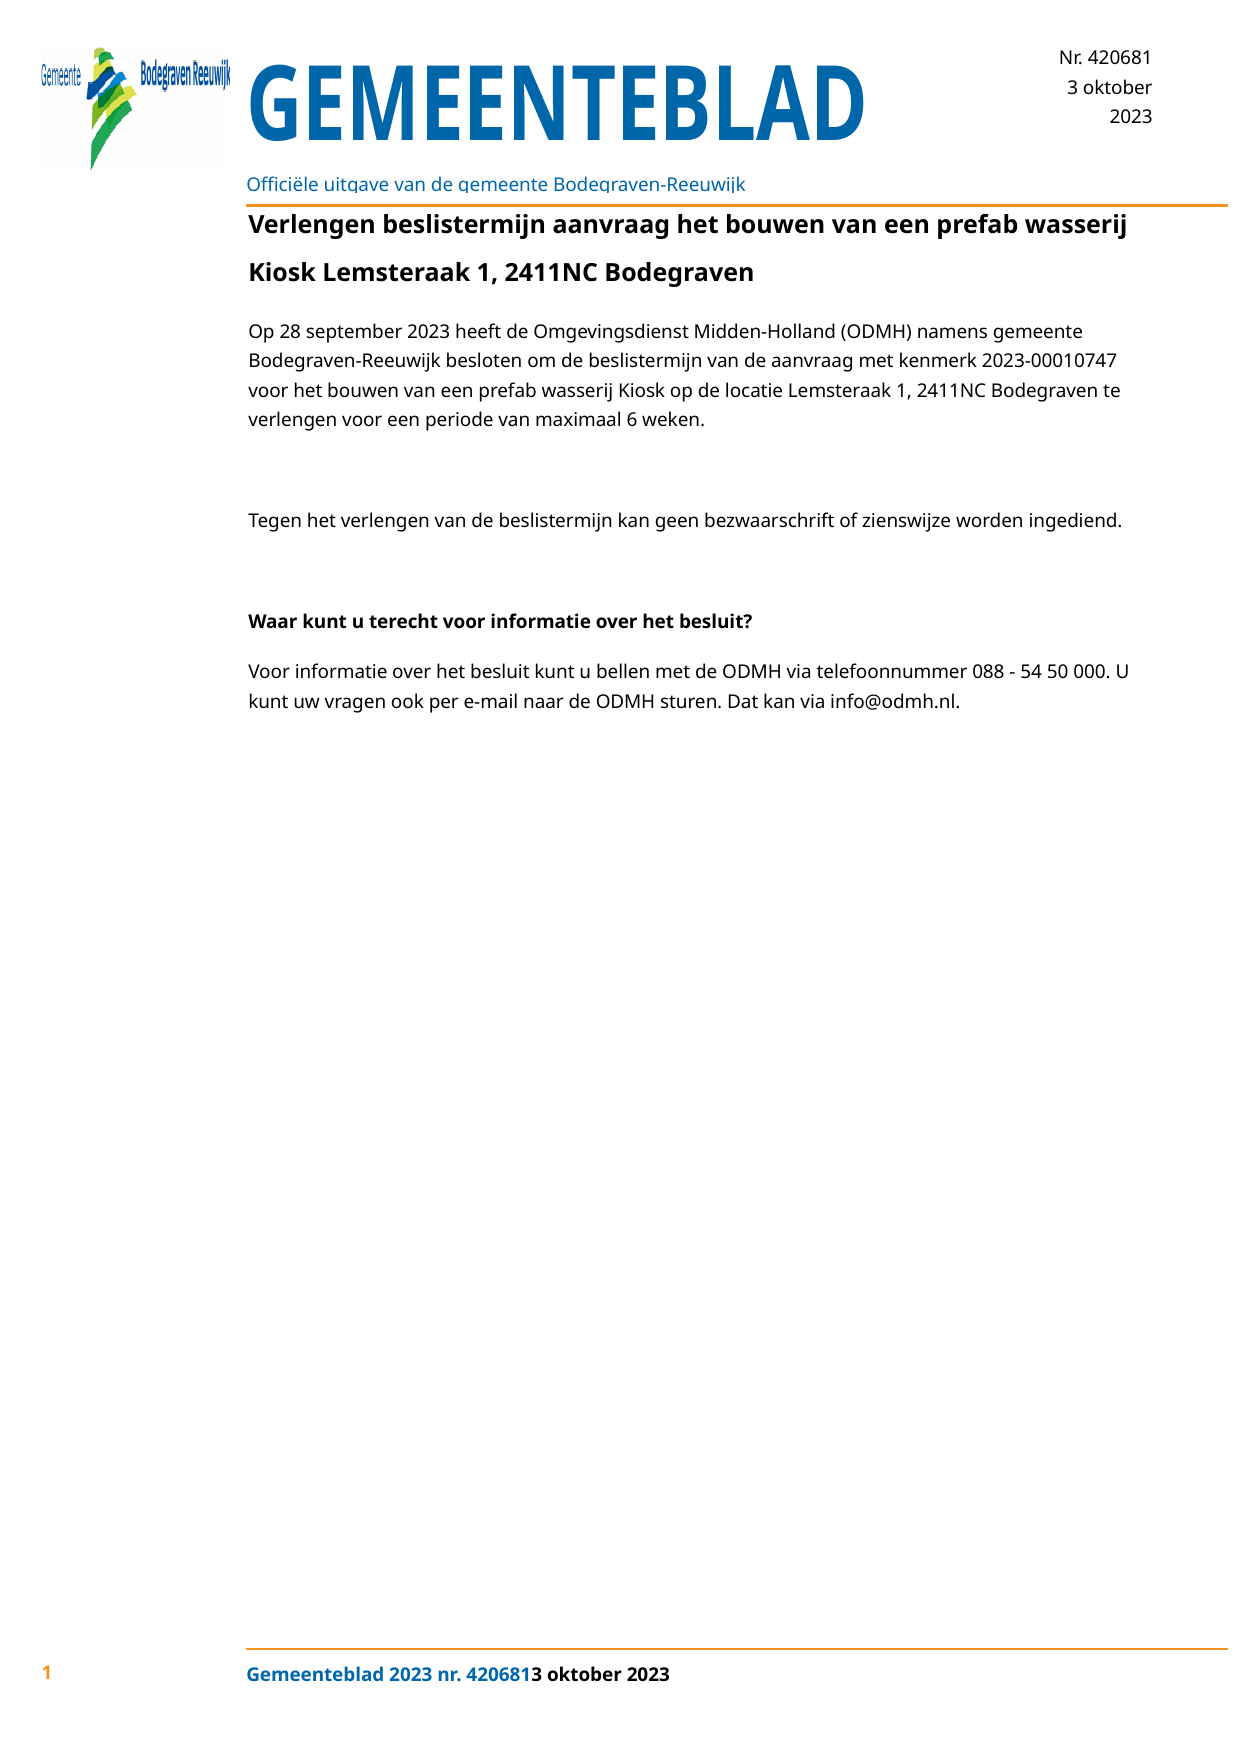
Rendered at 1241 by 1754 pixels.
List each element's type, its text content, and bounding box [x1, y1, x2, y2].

picture [41, 47, 231, 172]
text Waar kunt u terecht voor informatie over het besluit? [248, 608, 1152, 634]
text Tegen het verlengen van de beslistermijn kan geen bezwaarschrift of zienswijze worden ingediend. [248, 507, 1152, 533]
text Voor informatie over het besluit kunt u bellen met de ODMH via telefoonnummer 088 - 54 50 000. U kunt uw vragen ook per e-mail naar de ODMH sturen. Dat kan via info@odmh.nl. [248, 659, 1152, 714]
text Op 28 september 2023 heeft de Omgevingsdienst Midden-Holland (ODMH) namens gemeente Bodegraven-Reeuwijk besloten om de beslistermijn van de aanvraag met kenmerk 2023-00010747 voor het bouwen van een prefab wasserij Kiosk op de locatie Lemsteraak 1, 2411NC Bodegraven te verlengen voor een periode van maximaal 6 weken. [248, 318, 1152, 432]
text Verlengen beslistermijn aanvraag het bouwen van een prefab wasserij Kiosk Lemsteraak 1, 2411NC Bodegraven [248, 207, 1152, 288]
